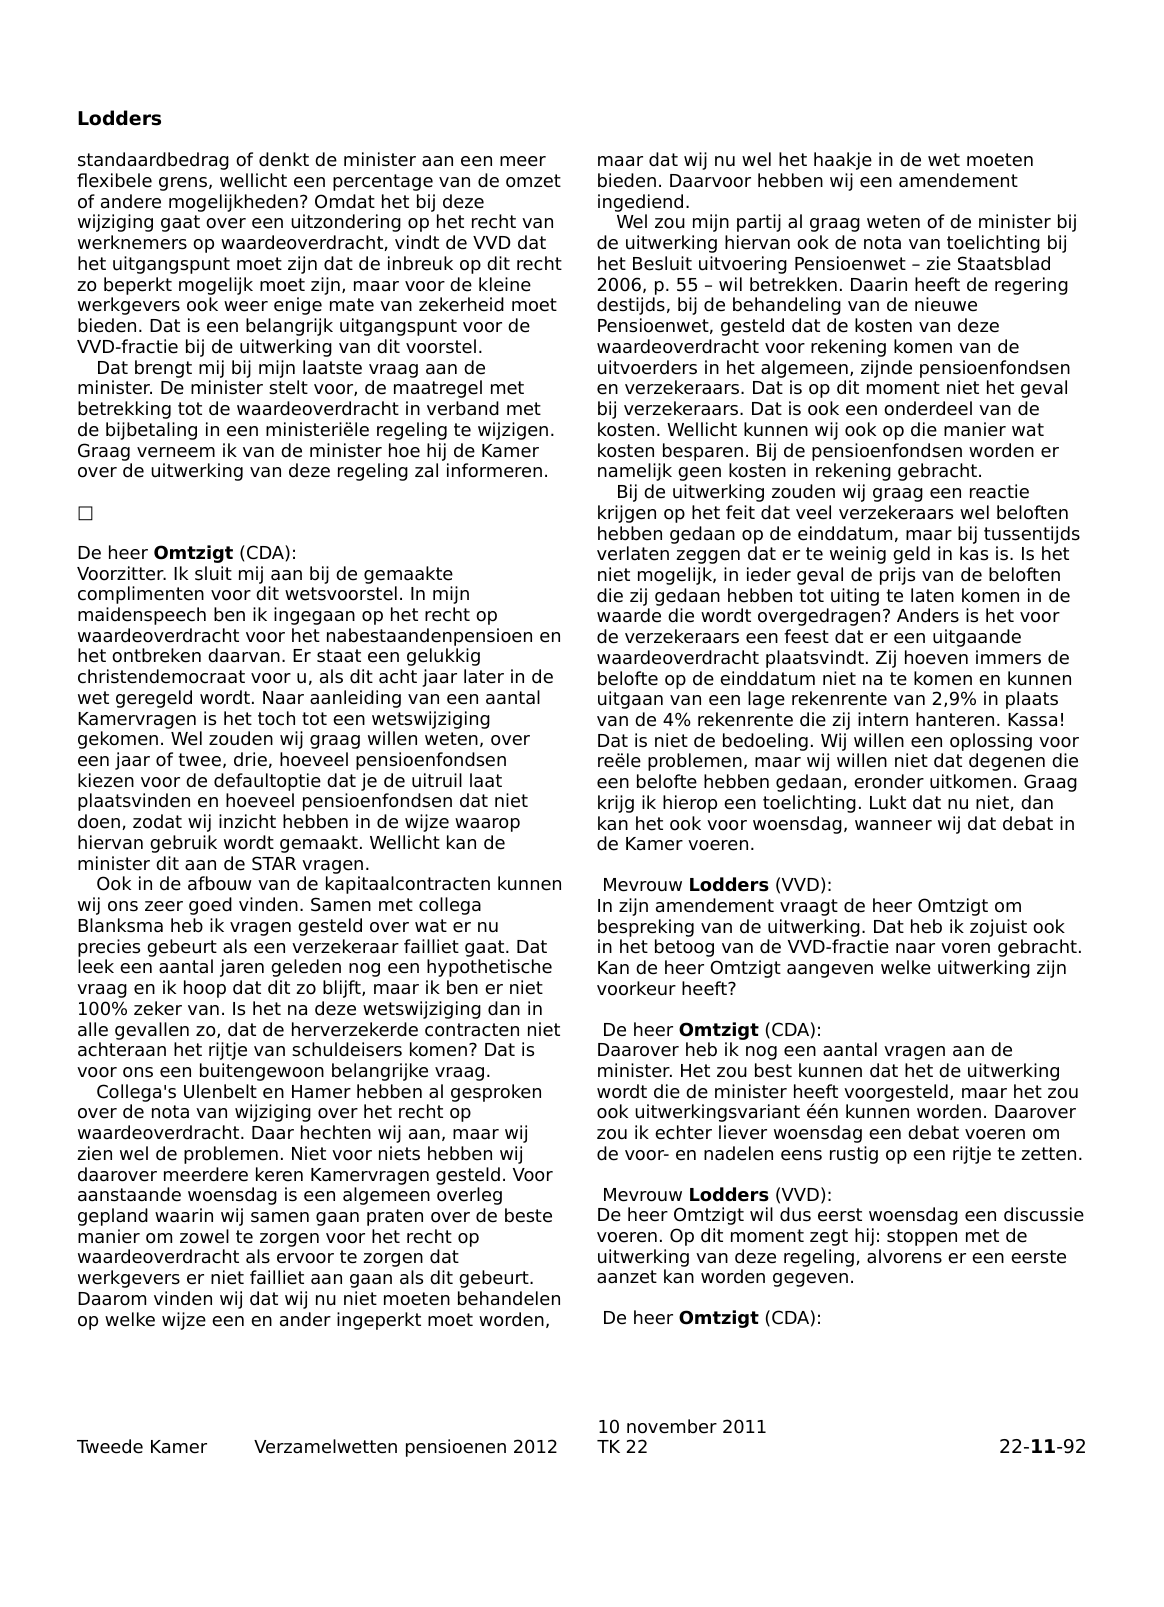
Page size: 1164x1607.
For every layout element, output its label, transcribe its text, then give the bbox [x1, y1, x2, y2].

text Daarover heb ik nog een aantal vragen aan de minister. Het zou best kunnen dat het de uitwerking wordt die de minister heeft voorgesteld, maar het zou ook uitwerkingsvariant één kunnen worden. Daarover zou ik echter liever woensdag een debat voeren om de voor- en nadelen eens rustig op een rijtje te zetten. [596, 1040, 1087, 1164]
text Collega's Ulenbelt en Hamer hebben al gesproken over de nota van wijziging over het recht op waardeoverdracht. Daar hechten wij aan, maar wij zien wel de problemen. Niet voor niets hebben wij daarover meerdere keren Kamervragen gesteld. Voor aanstaande woensdag is een algemeen overleg gepland waarin wij samen gaan praten over de beste manier om zowel te zorgen voor het recht op waardeoverdracht als ervoor te zorgen dat werkgevers er niet failliet aan gaan als dit gebeurt. Daarom vinden wij dat wij nu niet moeten behandelen op welke wijze een en ander ingeperkt moet worden, [77, 1082, 567, 1330]
text De heer Omtzigt (CDA): [596, 1308, 1087, 1329]
text De heer Omtzigt wil dus eerst woensdag een discussie voeren. Op dit moment zegt hij: stoppen met de uitwerking van deze regeling, alvorens er een eerste aanzet kan worden gegeven. [596, 1205, 1087, 1288]
text Mevrouw Lodders (VVD): [596, 875, 1087, 896]
text De heer Omtzigt (CDA): [596, 1019, 1087, 1040]
text standaardbedrag of denkt de minister aan een meer flexibele grens, wellicht een percentage van de omzet of andere mogelijkheden? Omdat het bij deze wijziging gaat over een uitzondering op het recht van werknemers op waardeoverdracht, vindt de VVD dat het uitgangspunt moet zijn dat de inbreuk op dit recht zo beperkt mogelijk moet zijn, maar voor de kleine werkgevers ook weer enige mate van zekerheid moet bieden. Dat is een belangrijk uitgangspunt voor de VVD-fractie bij de uitwerking van dit voorstel. [77, 150, 567, 357]
text Mevrouw Lodders (VVD): [596, 1184, 1087, 1205]
text □ [77, 502, 567, 523]
text Ook in de afbouw van de kapitaalcontracten kunnen wij ons zeer goed vinden. Samen met collega Blanksma heb ik vragen gesteld over wat er nu precies gebeurt als een verzekeraar failliet gaat. Dat leek een aantal jaren geleden nog een hypothetische vraag en ik hoop dat dit zo blijft, maar ik ben er niet 100% zeker van. Is het na deze wetswijziging dan in alle gevallen zo, dat de herverzekerde contracten niet achteraan het rijtje van schuldeisers komen? Dat is voor ons een buitengewoon belangrijke vraag. [77, 874, 567, 1082]
text Voorzitter. Ik sluit mij aan bij de gemaakte complimenten voor dit wetsvoorstel. In mijn maidenspeech ben ik ingegaan op het recht op waardeoverdracht voor het nabestaandenpensioen en het ontbreken daarvan. Er staat een gelukkig christendemocraat voor u, als dit acht jaar later in de wet geregeld wordt. Naar aanleiding van een aantal Kamervragen is het toch tot een wetswijziging gekomen. Wel zouden wij graag willen weten, over een jaar of twee, drie, hoeveel pensioenfondsen kiezen voor de defaultoptie dat je de uitruil laat plaatsvinden en hoeveel pensioenfondsen dat niet doen, zodat wij inzicht hebben in de wijze waarop hiervan gebruik wordt gemaakt. Wellicht kan de minister dit aan de STAR vragen. [77, 563, 567, 874]
text In zijn amendement vraagt de heer Omtzigt om bespreking van de uitwerking. Dat heb ik zojuist ook in het betoog van de VVD-fractie naar voren gebracht. Kan de heer Omtzigt aangeven welke uitwerking zijn voorkeur heeft? [596, 896, 1087, 999]
text maar dat wij nu wel het haakje in de wet moeten bieden. Daarvoor hebben wij een amendement ingediend. [596, 150, 1087, 212]
text De heer Omtzigt (CDA): [77, 543, 567, 563]
text Dat brengt mij bij mijn laatste vraag aan de minister. De minister stelt voor, de maatregel met betrekking tot de waardeoverdracht in verband met de bijbetaling in een ministeriële regeling te wijzigen. Graag verneem ik van de minister hoe hij de Kamer over de uitwerking van deze regeling zal informeren. [77, 357, 567, 482]
text Wel zou mijn partij al graag weten of de minister bij de uitwerking hiervan ook de nota van toelichting bij het Besluit uitvoering Pensioenwet – zie Staatsblad 2006, p. 55 – wil betrekken. Daarin heeft de regering destijds, bij de behandeling van de nieuwe Pensioenwet, gesteld dat de kosten van deze waardeoverdracht voor rekening komen van de uitvoerders in het algemeen, zijnde pensioenfondsen en verzekeraars. Dat is op dit moment niet het geval bij verzekeraars. Dat is ook een onderdeel van de kosten. Wellicht kunnen wij ook op die manier wat kosten besparen. Bij de pensioenfondsen worden er namelijk geen kosten in rekening gebracht. [596, 212, 1087, 482]
text Bij de uitwerking zouden wij graag een reactie krijgen op het feit dat veel verzekeraars wel beloften hebben gedaan op de einddatum, maar bij tussentijds verlaten zeggen dat er te weinig geld in kas is. Is het niet mogelijk, in ieder geval de prijs van de beloften die zij gedaan hebben tot uiting te laten komen in de waarde die wordt overgedragen? Anders is het voor de verzekeraars een feest dat er een uitgaande waardeoverdracht plaatsvindt. Zij hoeven immers de belofte op de einddatum niet na te komen en kunnen uitgaan van een lage rekenrente van 2,9% in plaats van de 4% rekenrente die zij intern hanteren. Kassa! Dat is niet de bedoeling. Wij willen een oplossing voor reële problemen, maar wij willen niet dat degenen die een belofte hebben gedaan, eronder uitkomen. Graag krijg ik hierop een toelichting. Lukt dat nu niet, dan kan het ook voor woensdag, wanneer wij dat debat in de Kamer voeren. [596, 482, 1087, 855]
